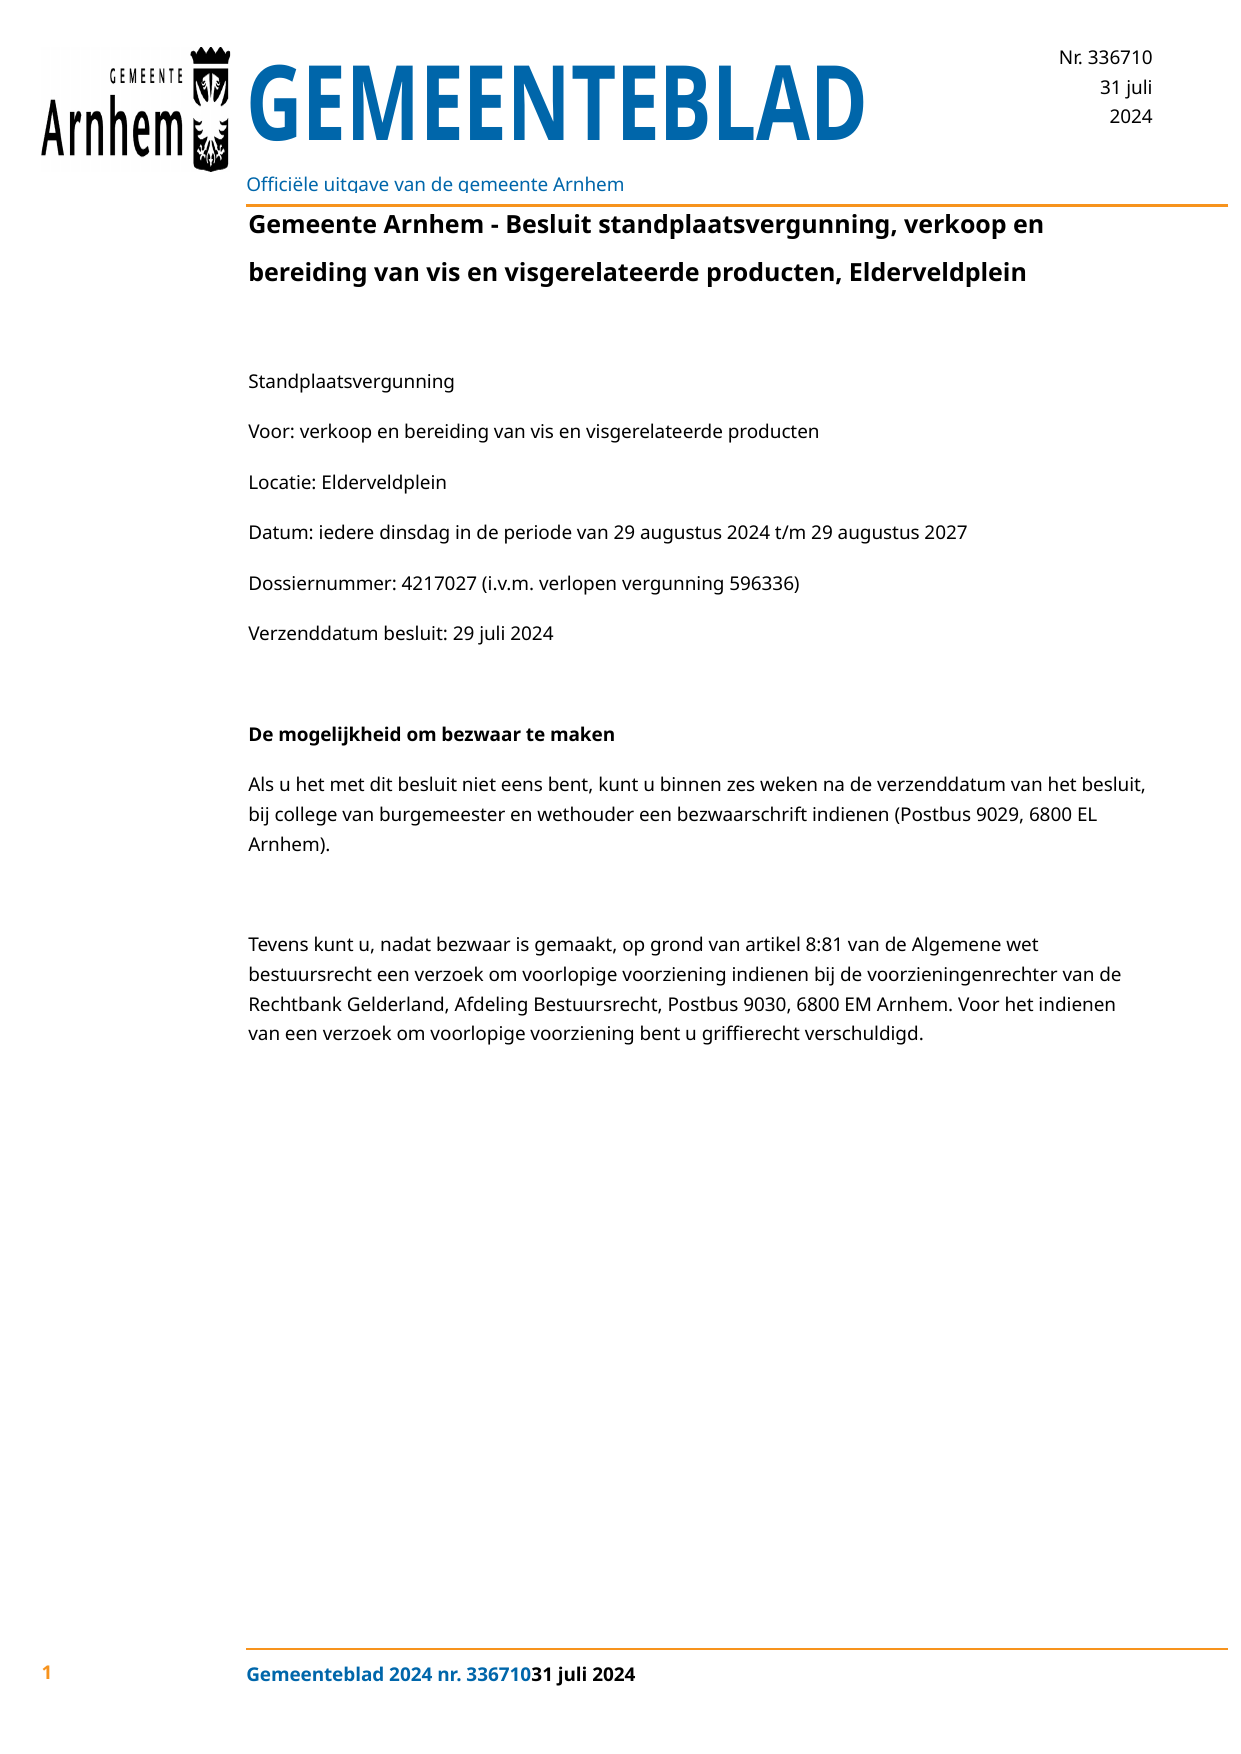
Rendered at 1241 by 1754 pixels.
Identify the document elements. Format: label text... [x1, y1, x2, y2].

text Datum: iedere dinsdag in de periode van 29 augustus 2024 t/m 29 augustus 2027 [248, 519, 1152, 545]
text Gemeente Arnhem - Besluit standplaatsvergunning, verkoop en bereiding van vis en visgerelateerde producten, Elderveldplein [248, 207, 1152, 288]
text Tevens kunt u, nadat bezwaar is gemaakt, op grond van artikel 8:81 van de Algemene wet bestuursrecht een verzoek om voorlopige voorziening indienen bij de voorzieningenrechter van de Rechtbank Gelderland, Afdeling Bestuursrecht, Postbus 9030, 6800 EM Arnhem. Voor het indienen van een verzoek om voorlopige voorziening bent u griffierecht verschuldigd. [248, 932, 1152, 1046]
text Voor: verkoop en bereiding van vis en visgerelateerde producten [248, 419, 1152, 444]
text Standplaatsvergunning [248, 368, 1152, 394]
text De mogelijkheid om bezwaar te maken [248, 721, 1152, 747]
text Dossiernummer: 4217027 (i.v.m. verlopen vergunning 596336) [248, 570, 1152, 596]
picture [41, 47, 231, 172]
text Verzenddatum besluit: 29 juli 2024 [248, 620, 1152, 646]
text Als u het met dit besluit niet eens bent, kunt u binnen zes weken na de verzenddatum van het besluit, bij college van burgemeester en wethouder een bezwaarschrift indienen (Postbus 9029, 6800 EL Arnhem). [248, 772, 1152, 857]
text Locatie: Elderveldplein [248, 469, 1152, 495]
